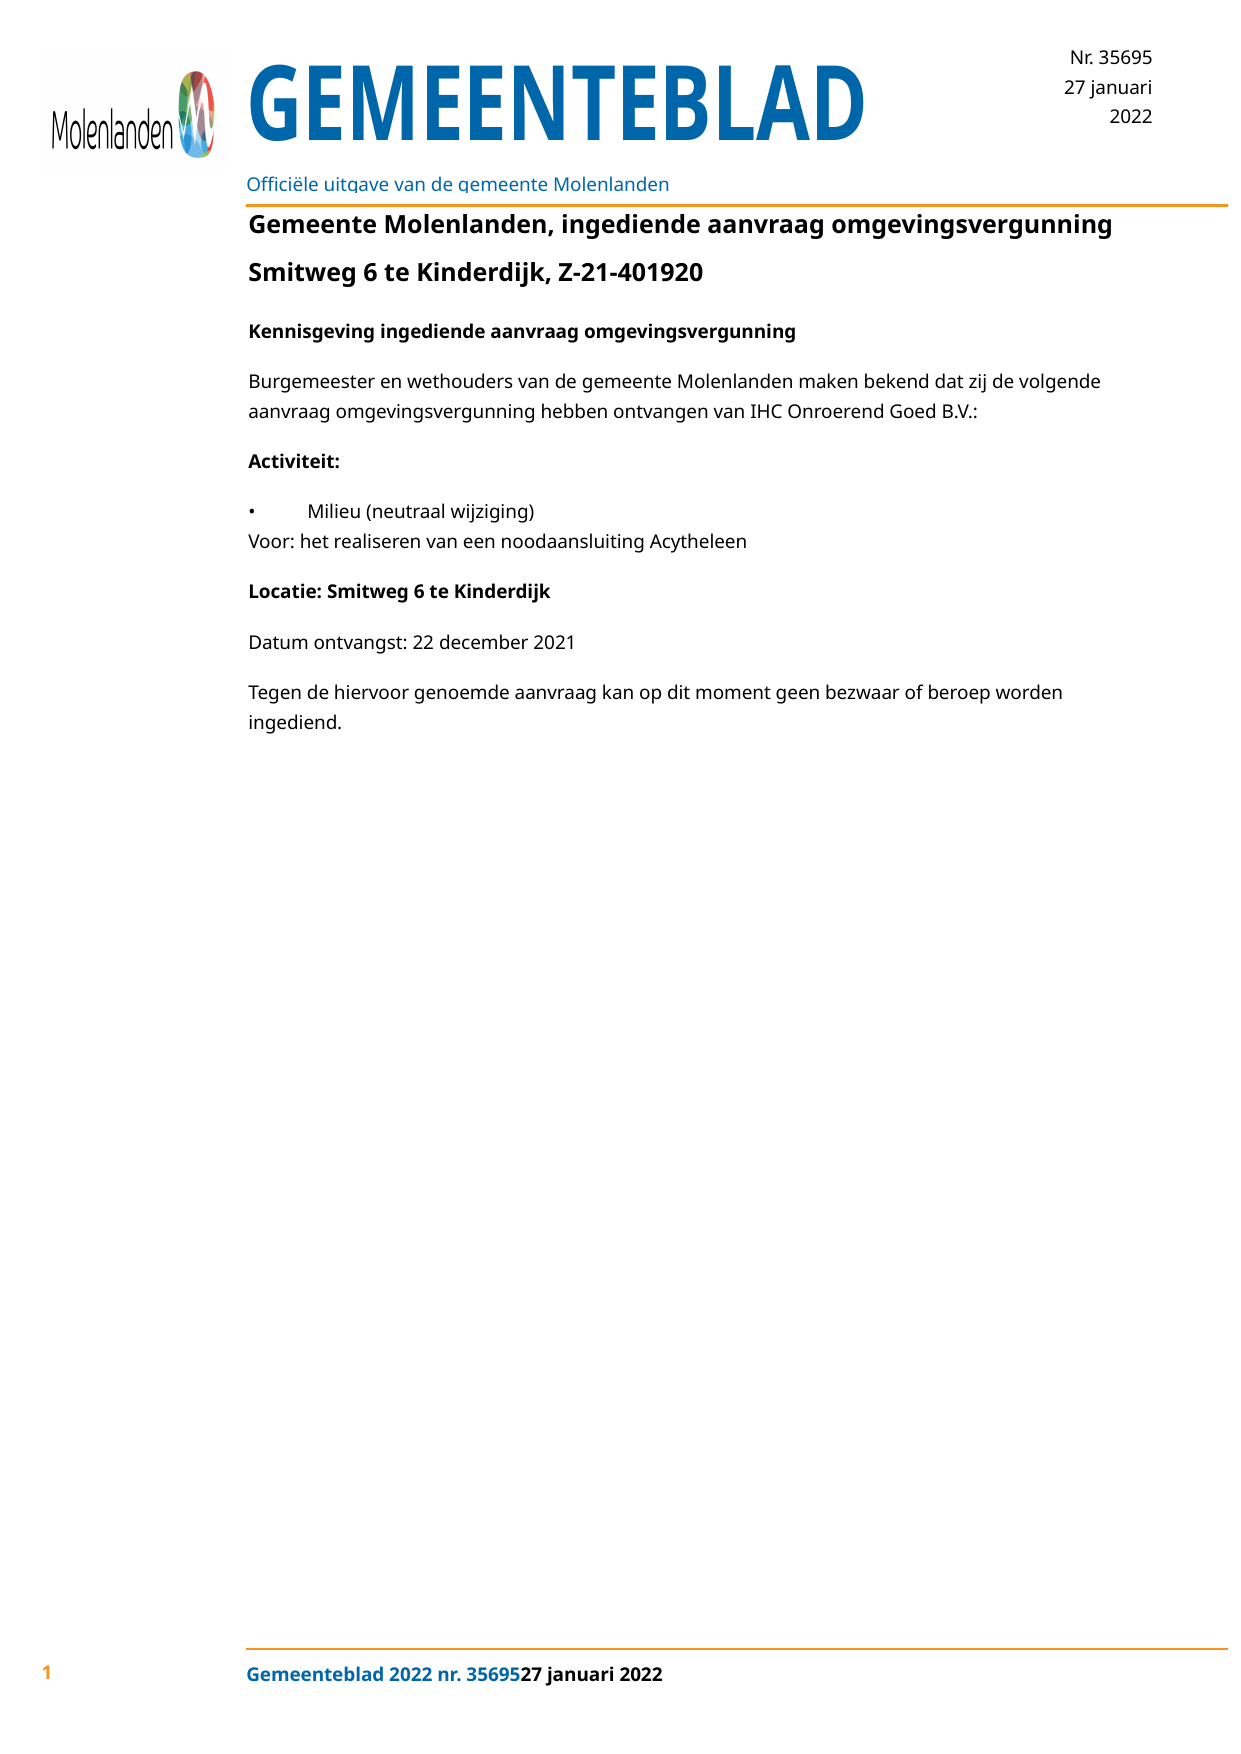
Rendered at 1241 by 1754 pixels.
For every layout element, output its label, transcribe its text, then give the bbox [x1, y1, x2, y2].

list Milieu (neutraal wijziging) [248, 499, 1152, 524]
text Locatie: Smitweg 6 te Kinderdijk [248, 579, 1152, 604]
text Datum ontvangst: 22 december 2021 [248, 629, 1152, 655]
text Voor: het realiseren van een noodaansluiting Acytheleen [248, 528, 1152, 554]
text Tegen de hiervoor genoemde aanvraag kan op dit moment geen bezwaar of beroep worden ingediend. [248, 679, 1152, 735]
picture [41, 47, 231, 172]
text Gemeente Molenlanden, ingediende aanvraag omgevingsvergunning Smitweg 6 te Kinderdijk, Z-21-401920 [248, 207, 1152, 288]
text Kennisgeving ingediende aanvraag omgevingsvergunning [248, 318, 1152, 344]
text Burgemeester en wethouders van de gemeente Molenlanden maken bekend dat zij de volgende aanvraag omgevingsvergunning hebben ontvangen van IHC Onroerend Goed B.V.: [248, 368, 1152, 424]
text Activiteit: [248, 448, 1152, 474]
